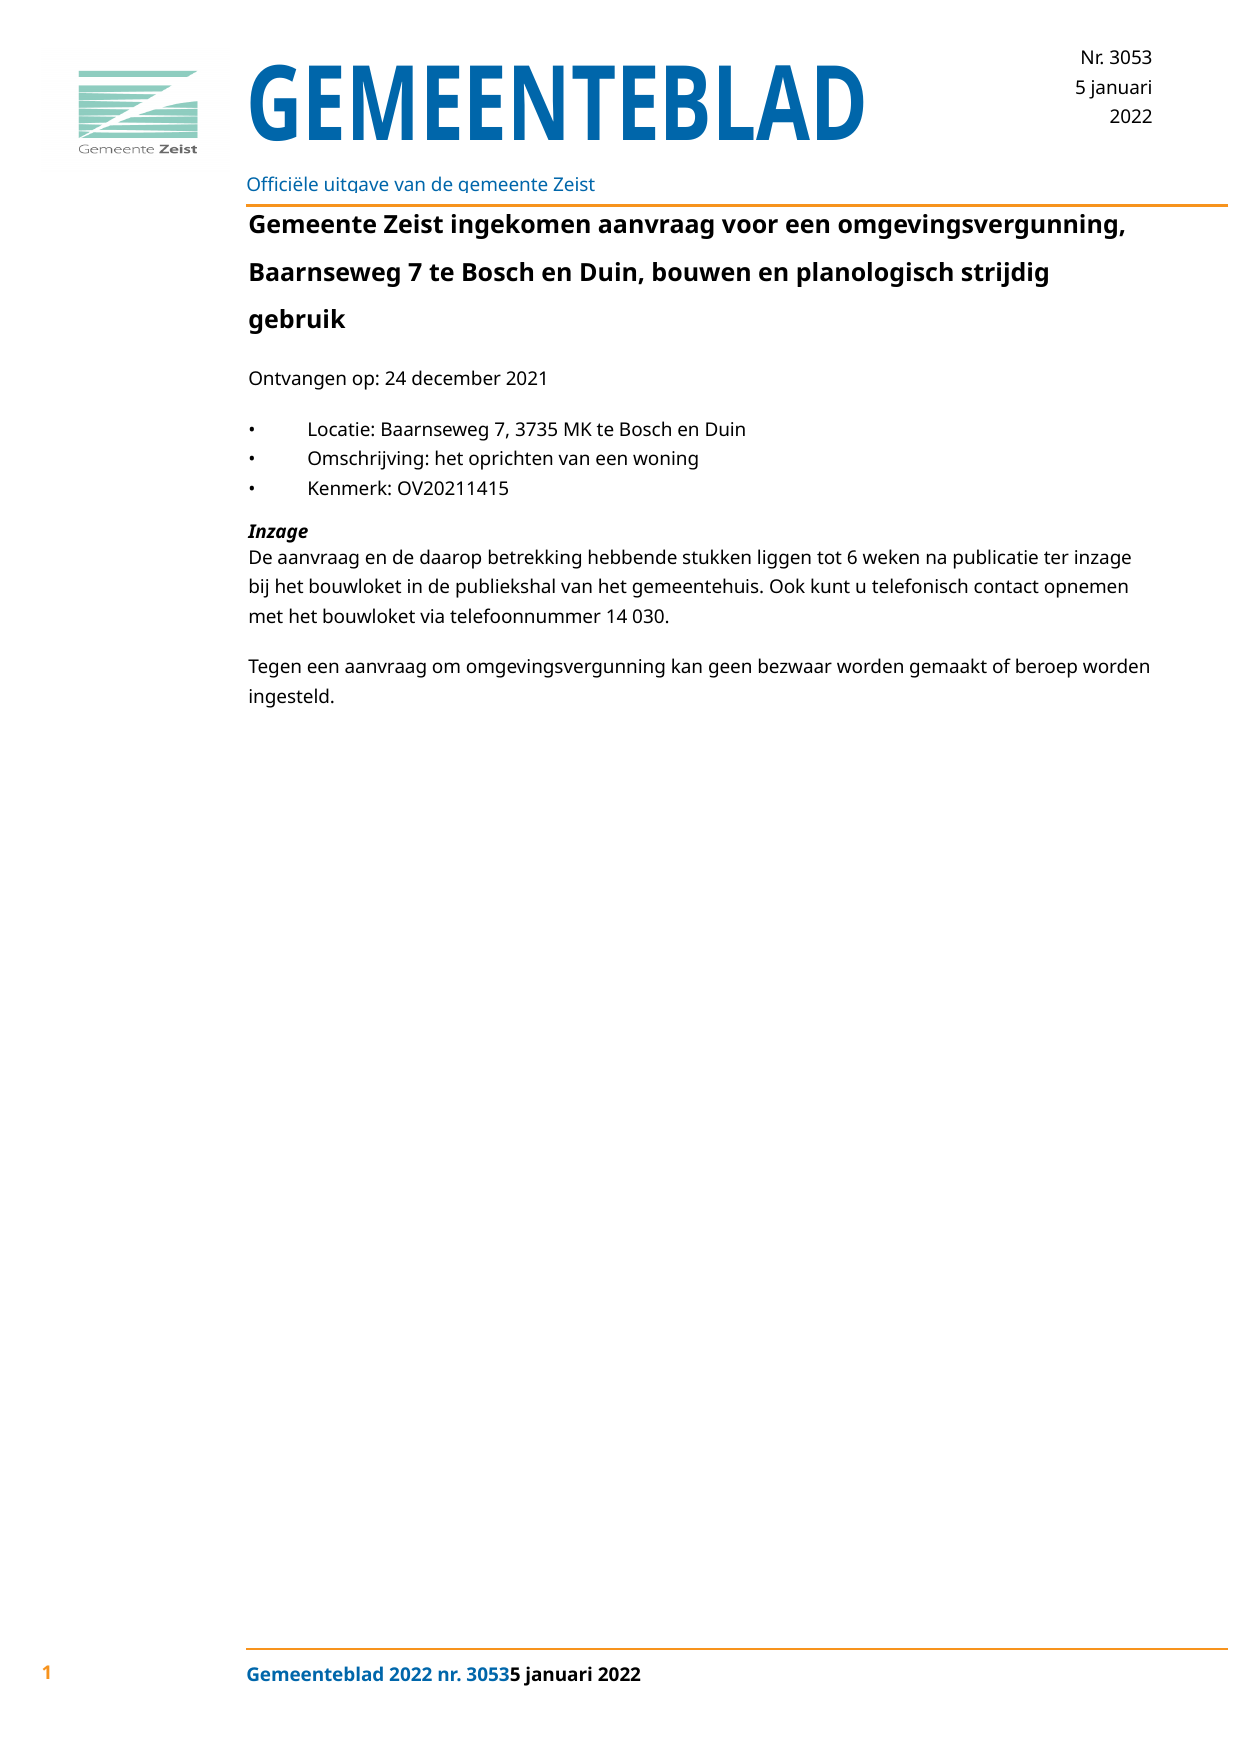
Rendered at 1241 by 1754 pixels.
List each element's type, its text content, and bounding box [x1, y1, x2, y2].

list Omschrijving: het oprichten van een woning [248, 446, 1152, 471]
text De aanvraag en de daarop betrekking hebbende stukken liggen tot 6 weken na publicatie ter inzage bij het bouwloket in de publiekshal van het gemeentehuis. Ook kunt u telefonisch contact opnemen met het bouwloket via telefoonnummer 14 030. [248, 544, 1152, 629]
text Gemeente Zeist ingekomen aanvraag voor een omgevingsvergunning, Baarnseweg 7 te Bosch en Duin, bouwen en planologisch strijdig gebruik [248, 207, 1152, 336]
picture [41, 47, 231, 172]
text Tegen een aanvraag om omgevingsvergunning kan geen bezwaar worden gemaakt of beroep worden ingesteld. [248, 653, 1152, 709]
text Inzage [248, 518, 1152, 544]
text Ontvangen op: 24 december 2021 [248, 366, 1152, 391]
list Locatie: Baarnseweg 7, 3735 MK te Bosch en Duin [248, 416, 1152, 442]
list Kenmerk: OV20211415 [248, 475, 1152, 501]
